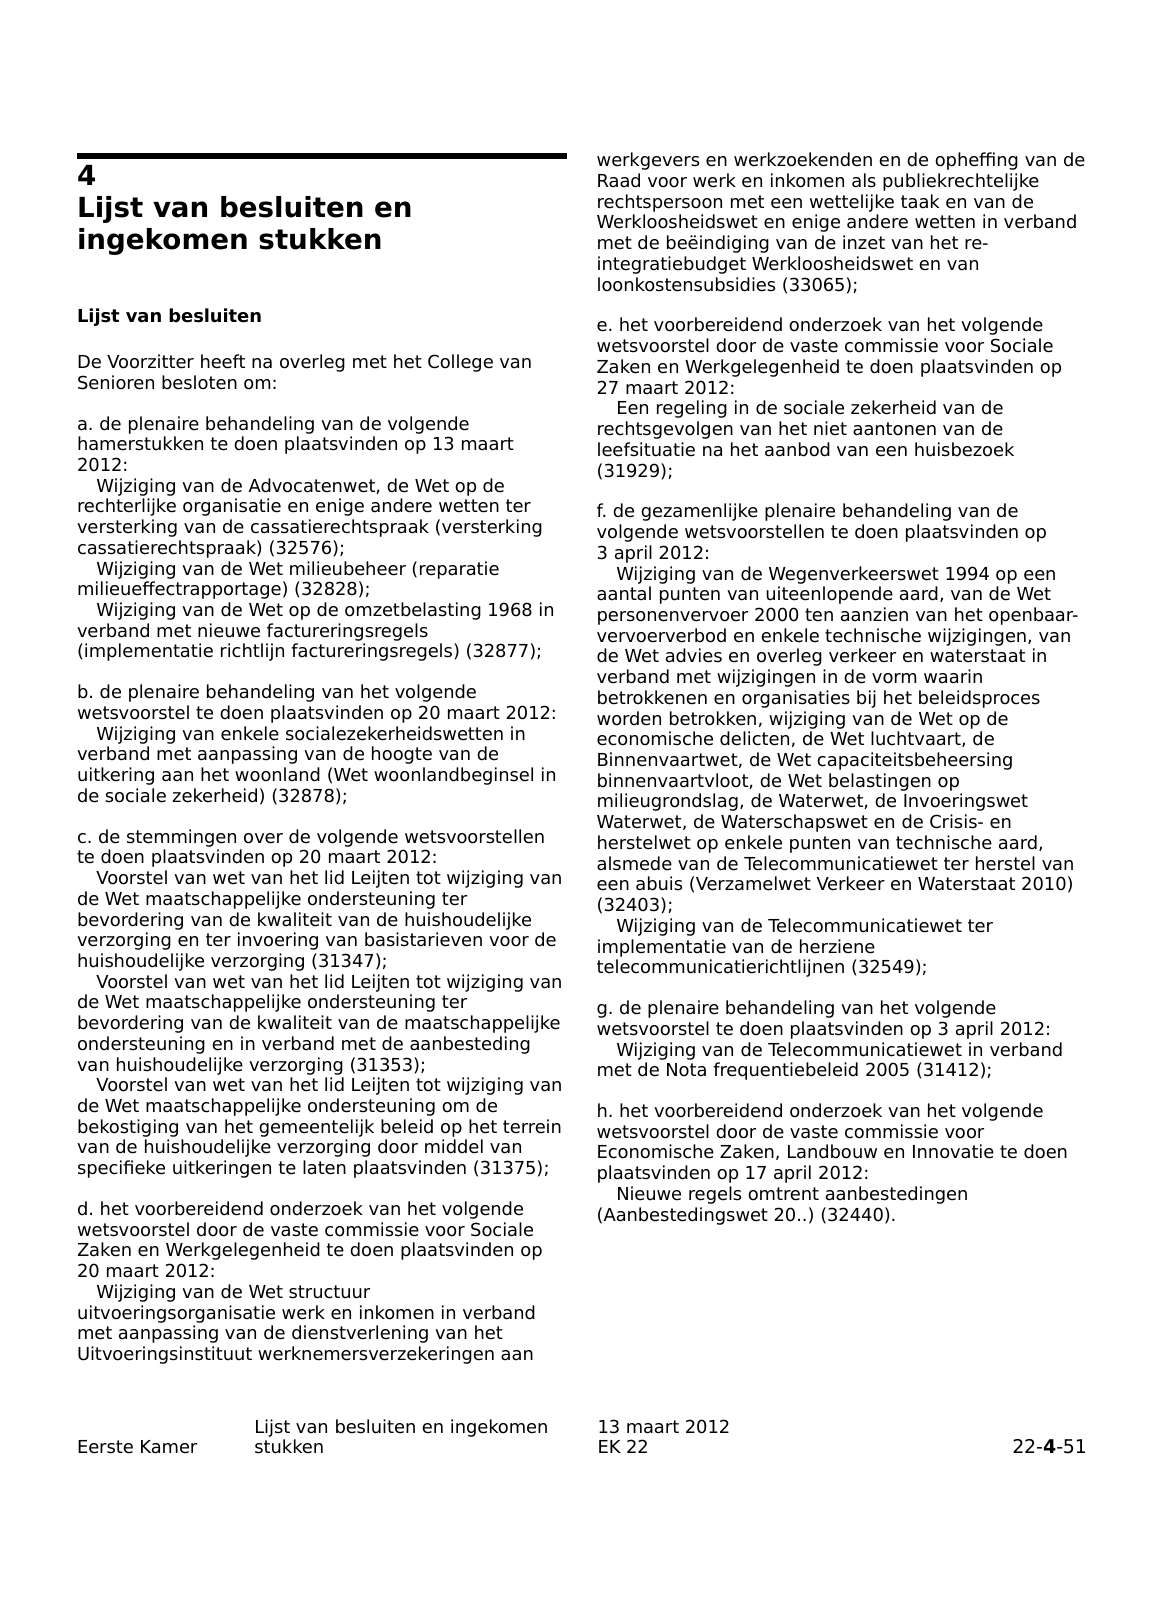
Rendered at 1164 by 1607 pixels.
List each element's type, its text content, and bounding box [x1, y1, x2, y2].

text g. de plenaire behandeling van het volgende wetsvoorstel te doen plaatsvinden op 3 april 2012: [596, 998, 1087, 1039]
text Wijziging van de Advocatenwet, de Wet op de rechterlijke organisatie en enige andere wetten ter versterking van de cassatierechtspraak (versterking cassatierechtspraak) (32576); [77, 476, 567, 558]
text h. het voorbereidend onderzoek van het volgende wetsvoorstel door de vaste commissie voor Economische Zaken, Landbouw en Innovatie te doen plaatsvinden op 17 april 2012: [596, 1101, 1087, 1184]
text Wijziging van enkele socialezekerheidswetten in verband met aanpassing van de hoogte van de uitkering aan het woonland (Wet woonlandbeginsel in de sociale zekerheid) (32878); [77, 723, 567, 806]
text Wijziging van de Wegenverkeerswet 1994 op een aantal punten van uiteenlopende aard, van de Wet personenvervoer 2000 ten aanzien van het openbaar-vervoerverbod en enkele technische wijzigingen, van de Wet advies en overleg verkeer en waterstaat in verband met wijzigingen in de vorm waarin betrokkenen en organisaties bij het beleidsproces worden betrokken, wijziging van de Wet op de economische delicten, de Wet luchtvaart, de Binnenvaartwet, de Wet capaciteitsbeheersing binnenvaartvloot, de Wet belastingen op milieugrondslag, de Waterwet, de Invoeringswet Waterwet, de Waterschapswet en de Crisis- en herstelwet op enkele punten van technische aard, alsmede van de Telecommunicatiewet ter herstel van een abuis (Verzamelwet Verkeer en Waterstaat 2010) (32403); [596, 563, 1087, 916]
text c. de stemmingen over de volgende wetsvoorstellen te doen plaatsvinden op 20 maart 2012: [77, 826, 567, 868]
text Wijziging van de Wet structuur uitvoeringsorganisatie werk en inkomen in verband met aanpassing van de dienstverlening van het Uitvoeringsinstituut werknemersverzekeringen aan [77, 1282, 567, 1365]
text De Voorzitter heeft na overleg met het College van Senioren besloten om: [77, 352, 567, 393]
title 4 Lijst van besluiten en ingekomen stukken [77, 159, 567, 256]
text Voorstel van wet van het lid Leijten tot wijziging van de Wet maatschappelijke ondersteuning ter bevordering van de kwaliteit van de huishoudelijke verzorging en ter invoering van basistarieven voor de huishoudelijke verzorging (31347); [77, 868, 567, 972]
text Nieuwe regels omtrent aanbestedingen (Aanbestedingswet 20..) (32440). [596, 1184, 1087, 1225]
text d. het voorbereidend onderzoek van het volgende wetsvoorstel door de vaste commissie voor Sociale Zaken en Werkgelegenheid te doen plaatsvinden op 20 maart 2012: [77, 1199, 567, 1282]
text a. de plenaire behandeling van de volgende hamerstukken te doen plaatsvinden op 13 maart 2012: [77, 413, 567, 476]
text Wijziging van de Telecommunicatiewet in verband met de Nota frequentiebeleid 2005 (31412); [596, 1039, 1087, 1081]
text Wijziging van de Wet milieubeheer (reparatie milieueffectrapportage) (32828); [77, 558, 567, 600]
text werkgevers en werkzoekenden en de opheffing van de Raad voor werk en inkomen als publiekrechtelijke rechtspersoon met een wettelijke taak en van de Werkloosheidswet en enige andere wetten in verband met de beëindiging van de inzet van het re-integratiebudget Werkloosheidswet en van loonkostensubsidies (33065); [596, 150, 1087, 295]
text Een regeling in de sociale zekerheid van de rechtsgevolgen van het niet aantonen van de leefsituatie na het aanbod van een huisbezoek (31929); [596, 398, 1087, 481]
text Voorstel van wet van het lid Leijten tot wijziging van de Wet maatschappelijke ondersteuning ter bevordering van de kwaliteit van de maatschappelijke ondersteuning en in verband met de aanbesteding van huishoudelijke verzorging (31353); [77, 972, 567, 1075]
text Voorstel van wet van het lid Leijten tot wijziging van de Wet maatschappelijke ondersteuning om de bekostiging van het gemeentelijk beleid op het terrein van de huishoudelijke verzorging door middel van specifieke uitkeringen te laten plaatsvinden (31375); [77, 1075, 567, 1179]
text b. de plenaire behandeling van het volgende wetsvoorstel te doen plaatsvinden op 20 maart 2012: [77, 682, 567, 723]
subtitle Lijst van besluiten [77, 306, 567, 327]
text Wijziging van de Telecommunicatiewet ter implementatie van de herziene telecommunicatierichtlijnen (32549); [596, 916, 1087, 978]
text e. het voorbereidend onderzoek van het volgende wetsvoorstel door de vaste commissie voor Sociale Zaken en Werkgelegenheid te doen plaatsvinden op 27 maart 2012: [596, 315, 1087, 398]
text f. de gezamenlijke plenaire behandeling van de volgende wetsvoorstellen te doen plaatsvinden op 3 april 2012: [596, 501, 1087, 563]
text Wijziging van de Wet op de omzetbelasting 1968 in verband met nieuwe factureringsregels (implementatie richtlijn factureringsregels) (32877); [77, 600, 567, 662]
